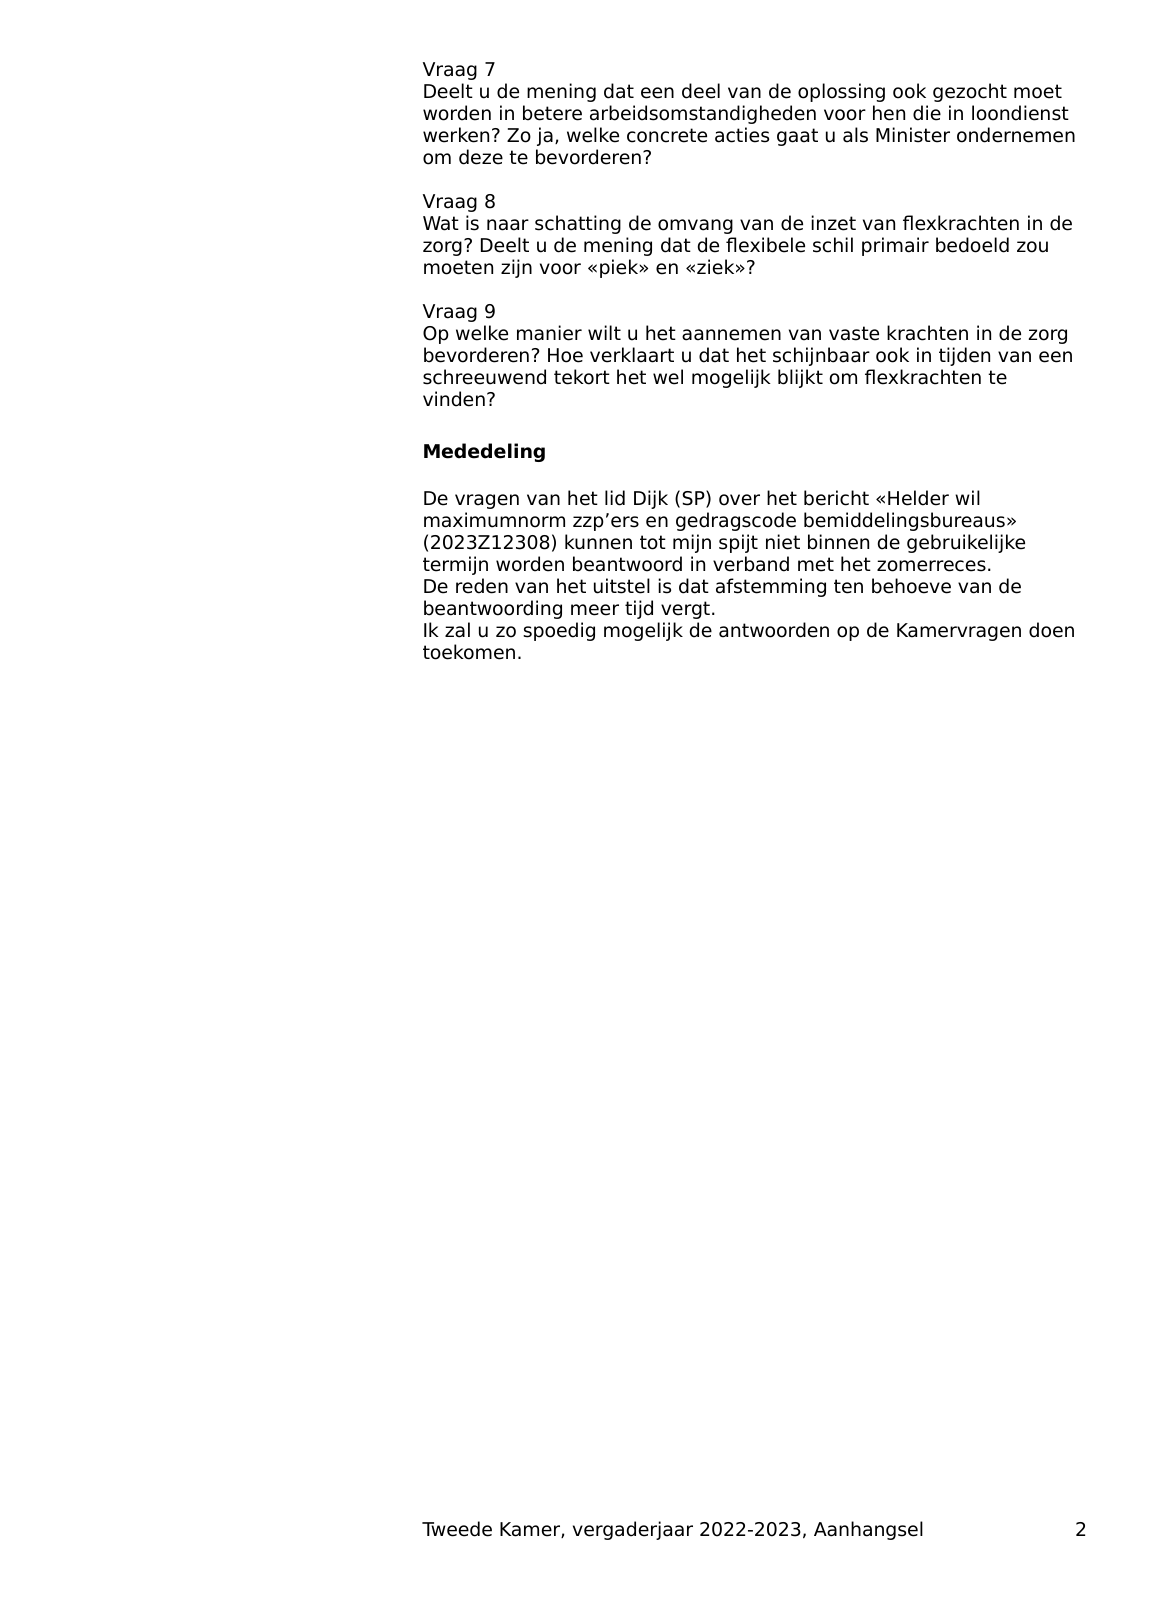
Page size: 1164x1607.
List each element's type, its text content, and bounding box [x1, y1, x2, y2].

text Wat is naar schatting de omvang van de inzet van flexkrachten in de zorg? Deelt u de mening dat de flexibele schil primair bedoeld zou moeten zijn voor «piek» en «ziek»? [422, 213, 1087, 279]
subtitle Mededeling [422, 441, 1087, 463]
text Vraag 7 [422, 59, 1087, 81]
text Deelt u de mening dat een deel van de oplossing ook gezocht moet worden in betere arbeidsomstandigheden voor hen die in loondienst werken? Zo ja, welke concrete acties gaat u als Minister ondernemen om deze te bevorderen? [422, 81, 1087, 169]
text Ik zal u zo spoedig mogelijk de antwoorden op de Kamervragen doen toekomen. [422, 620, 1087, 664]
text De reden van het uitstel is dat afstemming ten behoeve van de beantwoording meer tijd vergt. [422, 576, 1087, 620]
text Vraag 8 [422, 191, 1087, 213]
text Op welke manier wilt u het aannemen van vaste krachten in de zorg bevorderen? Hoe verklaart u dat het schijnbaar ook in tijden van een schreeuwend tekort het wel mogelijk blijkt om flexkrachten te vinden? [422, 323, 1087, 411]
text De vragen van het lid Dijk (SP) over het bericht «Helder wil maximumnorm zzp’ers en gedragscode bemiddelingsbureaus» (2023Z12308) kunnen tot mijn spijt niet binnen de gebruikelijke termijn worden beantwoord in verband met het zomerreces. [422, 488, 1087, 576]
text Vraag 9 [422, 301, 1087, 323]
